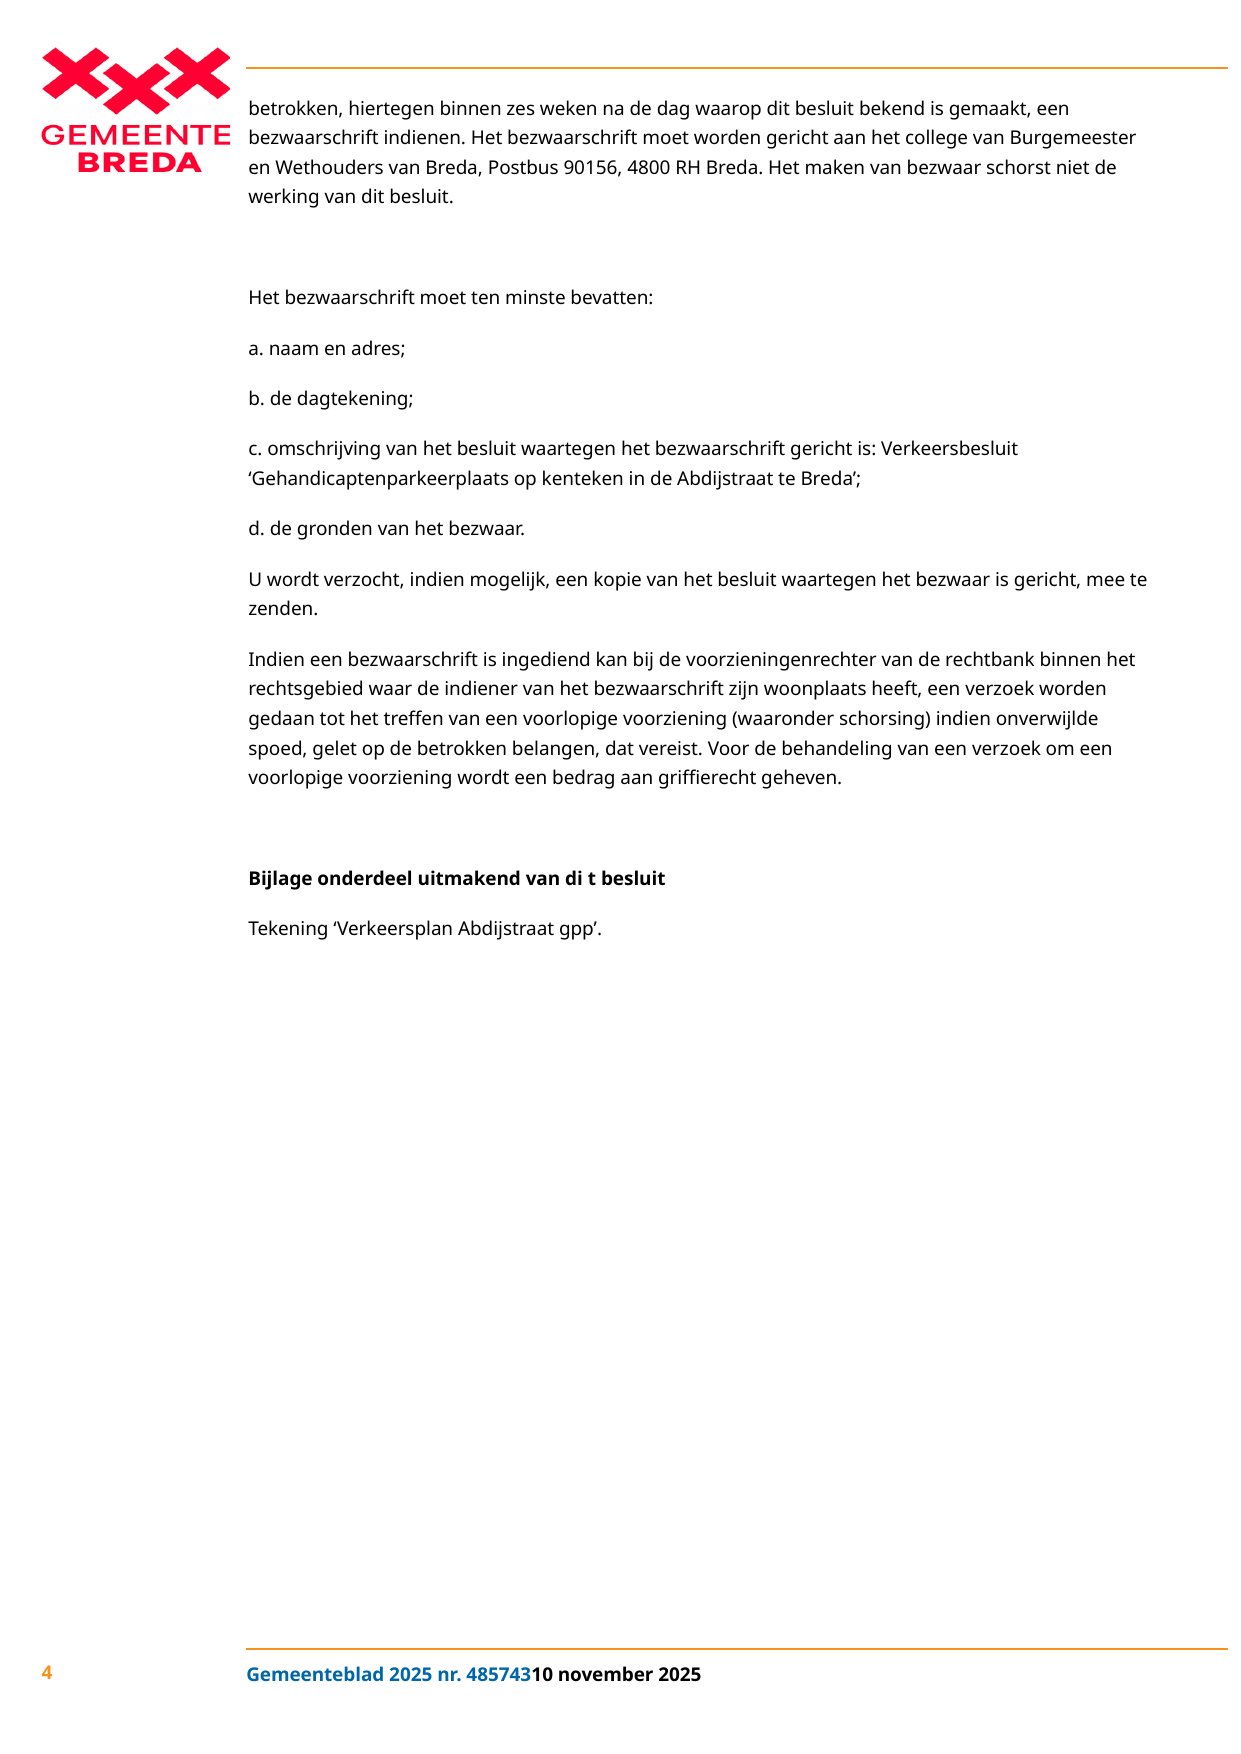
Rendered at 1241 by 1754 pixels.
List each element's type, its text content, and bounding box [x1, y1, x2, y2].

text c. omschrijving van het besluit waartegen het bezwaarschrift gericht is: Verkeersbesluit ‘Gehandicaptenparkeerplaats op kenteken in de Abdijstraat te Breda’; [248, 436, 1152, 491]
text Bijlage onderdeel uitmakend van di t besluit [248, 865, 1152, 891]
text d. de gronden van het bezwaar. [248, 516, 1152, 541]
text U wordt verzocht, indien mogelijk, een kopie van het besluit waartegen het bezwaar is gericht, mee te zenden. [248, 566, 1152, 621]
picture [41, 47, 231, 172]
text a. naam en adres; [248, 335, 1152, 361]
text betrokken, hiertegen binnen zes weken na de dag waarop dit besluit bekend is gemaakt, een bezwaarschrift indienen. Het bezwaarschrift moet worden gericht aan het college van Burgemeester en Wethouders van Breda, Postbus 90156, 4800 RH Breda. Het maken van bezwaar schorst niet de werking van dit besluit. [248, 95, 1152, 209]
text b. de dagtekening; [248, 385, 1152, 411]
text Indien een bezwaarschrift is ingediend kan bij de voorzieningenrechter van de rechtbank binnen het rechtsgebied waar de indiener van het bezwaarschrift zijn woonplaats heeft, een verzoek worden gedaan tot het treffen van een voorlopige voorziening (waaronder schorsing) indien onverwijlde spoed, gelet op de betrokken belangen, dat vereist. Voor de behandeling van een verzoek om een voorlopige voorziening wordt een bedrag aan griffierecht geheven. [248, 646, 1152, 790]
text Tekening ‘Verkeersplan Abdijstraat gpp’. [248, 916, 1152, 941]
text Het bezwaarschrift moet ten minste bevatten: [248, 284, 1152, 310]
